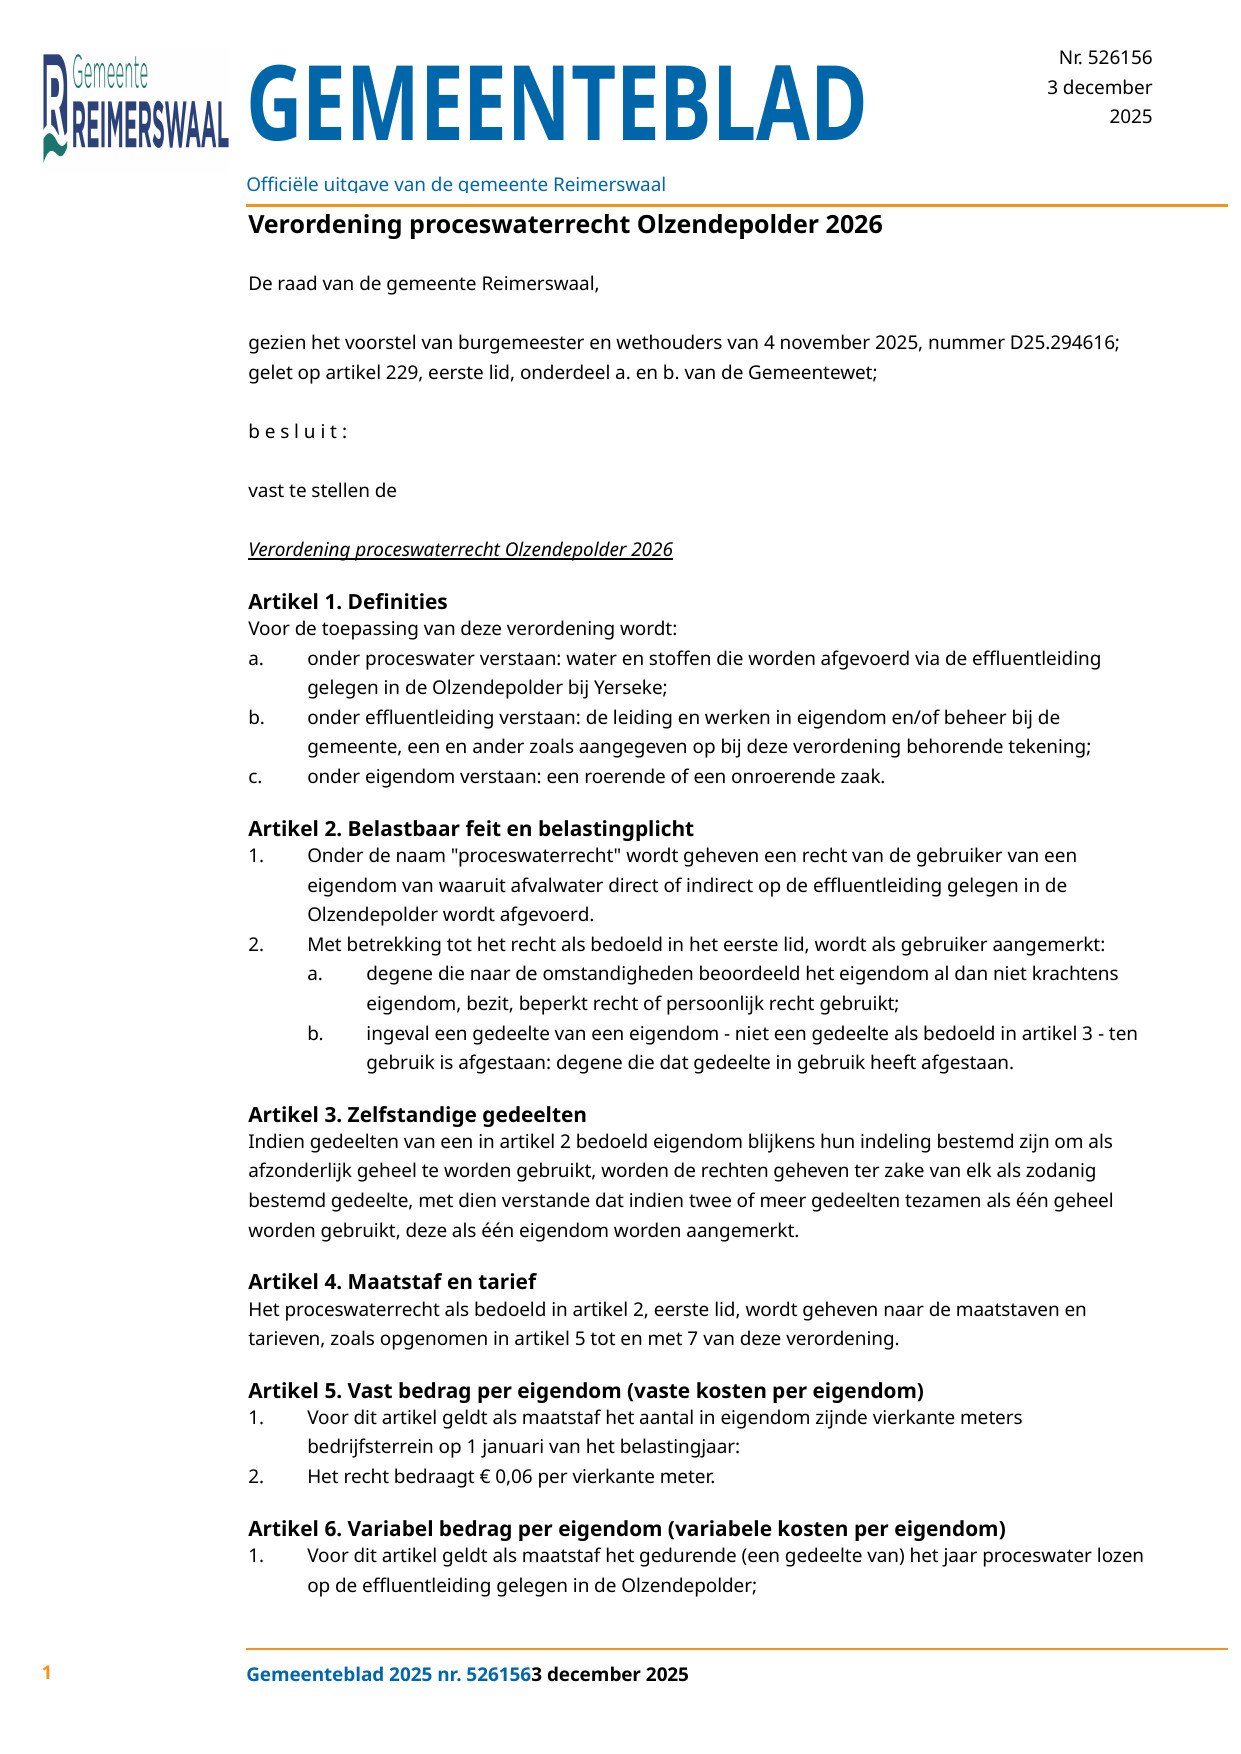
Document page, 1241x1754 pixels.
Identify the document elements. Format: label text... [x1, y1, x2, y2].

text Artikel 3. Zelfstandige gedeelten [248, 1100, 1152, 1128]
list Voor dit artikel geldt als maatstaf het gedurende (een gedeelte van) het jaar proceswater lozen op de effluentleiding gelegen in de Olzendepolder; [248, 1542, 1152, 1597]
list onder effluentleiding verstaan: de leiding en werken in eigendom en/of beheer bij de gemeente, een en ander zoals aangegeven op bij deze verordening behorende tekening; [248, 704, 1152, 759]
text Verordening proceswaterrecht Olzendepolder 2026 [248, 207, 1152, 241]
list degene die naar de omstandigheden beoordeeld het eigendom al dan niet krachtens eigendom, bezit, beperkt recht of persoonlijk recht gebruikt; [307, 961, 1152, 1016]
picture [41, 47, 231, 172]
text De raad van de gemeente Reimerswaal, [248, 270, 1152, 296]
text Indien gedeelten van een in artikel 2 bedoeld eigendom blijkens hun indeling bestemd zijn om als afzonderlijk geheel te worden gebruikt, worden de rechten geheven ter zake van elk als zodanig bestemd gedeelte, met dien verstande dat indien twee of meer gedeelten tezamen als één geheel worden gebruikt, deze als één eigendom worden aangemerkt. [248, 1128, 1152, 1243]
text Artikel 2. Belastbaar feit en belastingplicht [248, 814, 1152, 842]
text Artikel 4. Maatstaf en tarief [248, 1267, 1152, 1296]
text Artikel 1. Definities [248, 587, 1152, 615]
text Artikel 5. Vast bedrag per eigendom (vaste kosten per eigendom) [248, 1376, 1152, 1404]
list ingeval een gedeelte van een eigendom - niet een gedeelte als bedoeld in artikel 3 - ten gebruik is afgestaan: degene die dat gedeelte in gebruik heeft afgestaan. [307, 1020, 1152, 1075]
text b e s l u i t : [248, 418, 1152, 444]
list Voor dit artikel geldt als maatstaf het aantal in eigendom zijnde vierkante meters bedrijfsterrein op 1 januari van het belastingjaar: [248, 1404, 1152, 1459]
text Verordening proceswaterrecht Olzendepolder 2026 [248, 537, 1152, 562]
list Onder de naam "proceswaterrecht" wordt geheven een recht van de gebruiker van een eigendom van waaruit afvalwater direct of indirect op de effluentleiding gelegen in de Olzendepolder wordt afgevoerd. [248, 842, 1152, 927]
text vast te stellen de [248, 477, 1152, 503]
text Het proceswaterrecht als bedoeld in artikel 2, eerste lid, wordt geheven naar de maatstaven en tarieven, zoals opgenomen in artikel 5 tot en met 7 van deze verordening. [248, 1296, 1152, 1351]
text Artikel 6. Variabel bedrag per eigendom (variabele kosten per eigendom) [248, 1514, 1152, 1542]
list Met betrekking tot het recht als bedoeld in het eerste lid, wordt als gebruiker aangemerkt: [248, 931, 1152, 957]
list Het recht bedraagt € 0,06 per vierkante meter. [248, 1463, 1152, 1489]
list onder eigendom verstaan: een roerende of een onroerende zaak. [248, 763, 1152, 789]
list onder proceswater verstaan: water en stoffen die worden afgevoerd via de effluentleiding gelegen in de Olzendepolder bij Yerseke; [248, 645, 1152, 700]
text Voor de toepassing van deze verordening wordt: [248, 615, 1152, 641]
text gezien het voorstel van burgemeester en wethouders van 4 november 2025, nummer D25.294616; gelet op artikel 229, eerste lid, onderdeel a. en b. van de Gemeentewet; [248, 329, 1152, 385]
